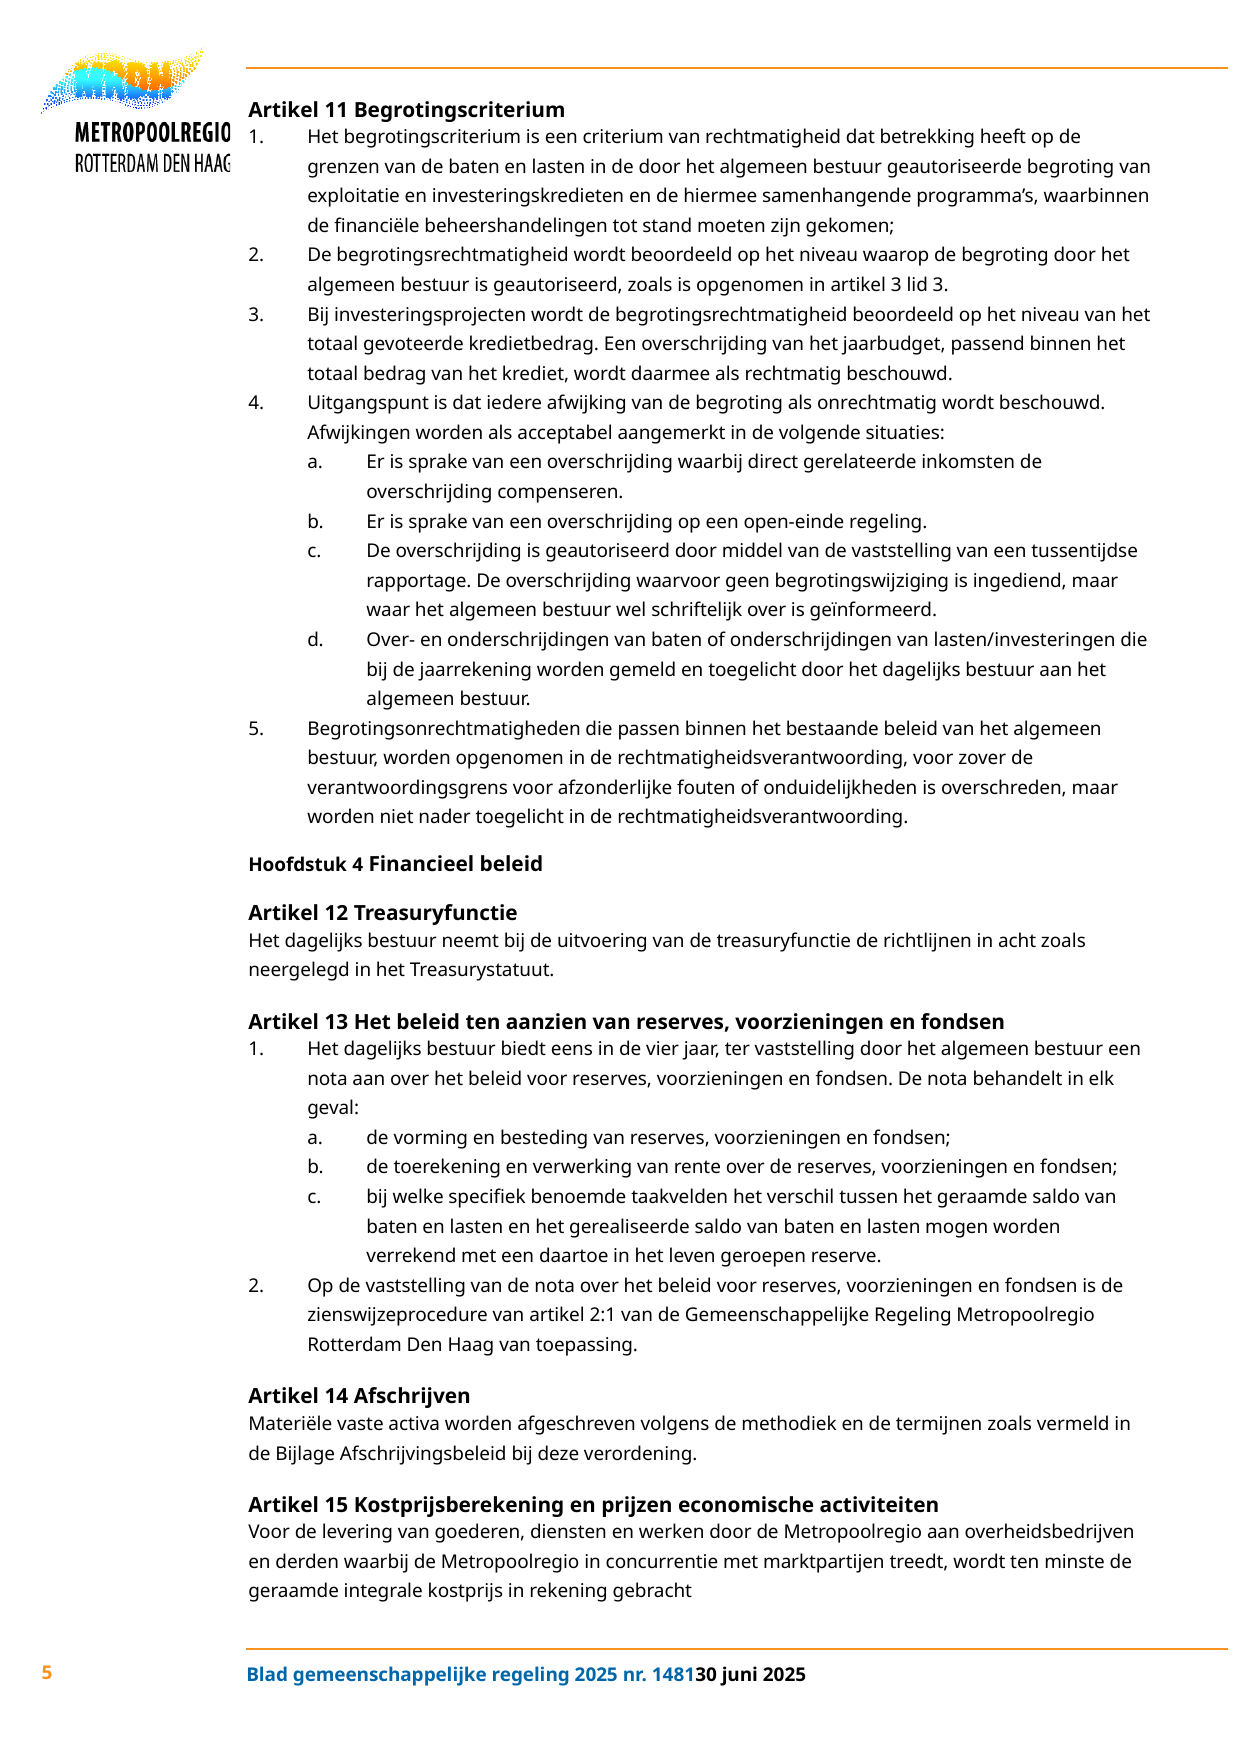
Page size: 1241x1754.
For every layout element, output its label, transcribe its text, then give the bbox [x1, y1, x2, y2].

text Materiële vaste activa worden afgeschreven volgens de methodiek en de termijnen zoals vermeld in de Bijlage Afschrijvingsbeleid bij deze verordening. [248, 1410, 1152, 1465]
picture [41, 47, 231, 172]
list de toerekening en verwerking van rente over de reserves, voorzieningen en fondsen; [307, 1154, 1152, 1179]
text Hoofdstuk 4 Financieel beleid [248, 849, 1152, 878]
list Het begrotingscriterium is een criterium van rechtmatigheid dat betrekking heeft op de grenzen van de baten en lasten in de door het algemeen bestuur geautoriseerde begroting van exploitatie en investeringskredieten en de hiermee samenhangende programma’s, waarbinnen de financiële beheershandelingen tot stand moeten zijn gekomen; [248, 123, 1152, 238]
list De overschrijding is geautoriseerd door middel van de vaststelling van een tussentijdse rapportage. De overschrijding waarvoor geen begrotingswijziging is ingediend, maar waar het algemeen bestuur wel schriftelijk over is geïnformeerd. [307, 537, 1152, 622]
text Artikel 11 Begrotingscriterium [248, 95, 1152, 123]
list bij welke specifiek benoemde taakvelden het verschil tussen het geraamde saldo van baten en lasten en het gerealiseerde saldo van baten en lasten mogen worden verrekend met een daartoe in het leven geroepen reserve. [307, 1183, 1152, 1268]
text Het dagelijks bestuur neemt bij de uitvoering van de treasuryfunctie de richtlijnen in acht zoals neergelegd in het Treasurystatuut. [248, 927, 1152, 982]
list Begrotingsonrechtmatigheden die passen binnen het bestaande beleid van het algemeen bestuur, worden opgenomen in de rechtmatigheidsverantwoording, voor zover de verantwoordingsgrens voor afzonderlijke fouten of onduidelijkheden is overschreden, maar worden niet nader toegelicht in de rechtmatigheidsverantwoording. [248, 715, 1152, 829]
list de vorming en besteding van reserves, voorzieningen en fondsen; [307, 1124, 1152, 1150]
list De begrotingsrechtmatigheid wordt beoordeeld op het niveau waarop de begroting door het algemeen bestuur is geautoriseerd, zoals is opgenomen in artikel 3 lid 3. [248, 242, 1152, 297]
list Er is sprake van een overschrijding op een open-einde regeling. [307, 508, 1152, 533]
text Artikel 14 Afschrijven [248, 1382, 1152, 1410]
list Er is sprake van een overschrijding waarbij direct gerelateerde inkomsten de overschrijding compenseren. [307, 449, 1152, 504]
text Artikel 15 Kostprijsberekening en prijzen economische activiteiten [248, 1490, 1152, 1518]
text Artikel 13 Het beleid ten aanzien van reserves, voorzieningen en fondsen [248, 1007, 1152, 1035]
list Het dagelijks bestuur biedt eens in de vier jaar, ter vaststelling door het algemeen bestuur een nota aan over het beleid voor reserves, voorzieningen en fondsen. De nota behandelt in elk geval: [248, 1035, 1152, 1120]
list Over- en onderschrijdingen van baten of onderschrijdingen van lasten/investeringen die bij de jaarrekening worden gemeld en toegelicht door het dagelijks bestuur aan het algemeen bestuur. [307, 626, 1152, 711]
text Artikel 12 Treasuryfunctie [248, 898, 1152, 927]
list Bij investeringsprojecten wordt de begrotingsrechtmatigheid beoordeeld op het niveau van het totaal gevoteerde kredietbedrag. Een overschrijding van het jaarbudget, passend binnen het totaal bedrag van het krediet, wordt daarmee als rechtmatig beschouwd. [248, 301, 1152, 386]
list Uitgangspunt is dat iedere afwijking van de begroting als onrechtmatig wordt beschouwd. Afwijkingen worden als acceptabel aangemerkt in de volgende situaties: [248, 389, 1152, 445]
list Op de vaststelling van de nota over het beleid voor reserves, voorzieningen en fondsen is de zienswijzeprocedure van artikel 2:1 van de Gemeenschappelijke Regeling Metropoolregio Rotterdam Den Haag van toepassing. [248, 1272, 1152, 1357]
text Voor de levering van goederen, diensten en werken door de Metropoolregio aan overheidsbedrijven en derden waarbij de Metropoolregio in concurrentie met marktpartijen treedt, wordt ten minste de geraamde integrale kostprijs in rekening gebracht [248, 1518, 1152, 1603]
